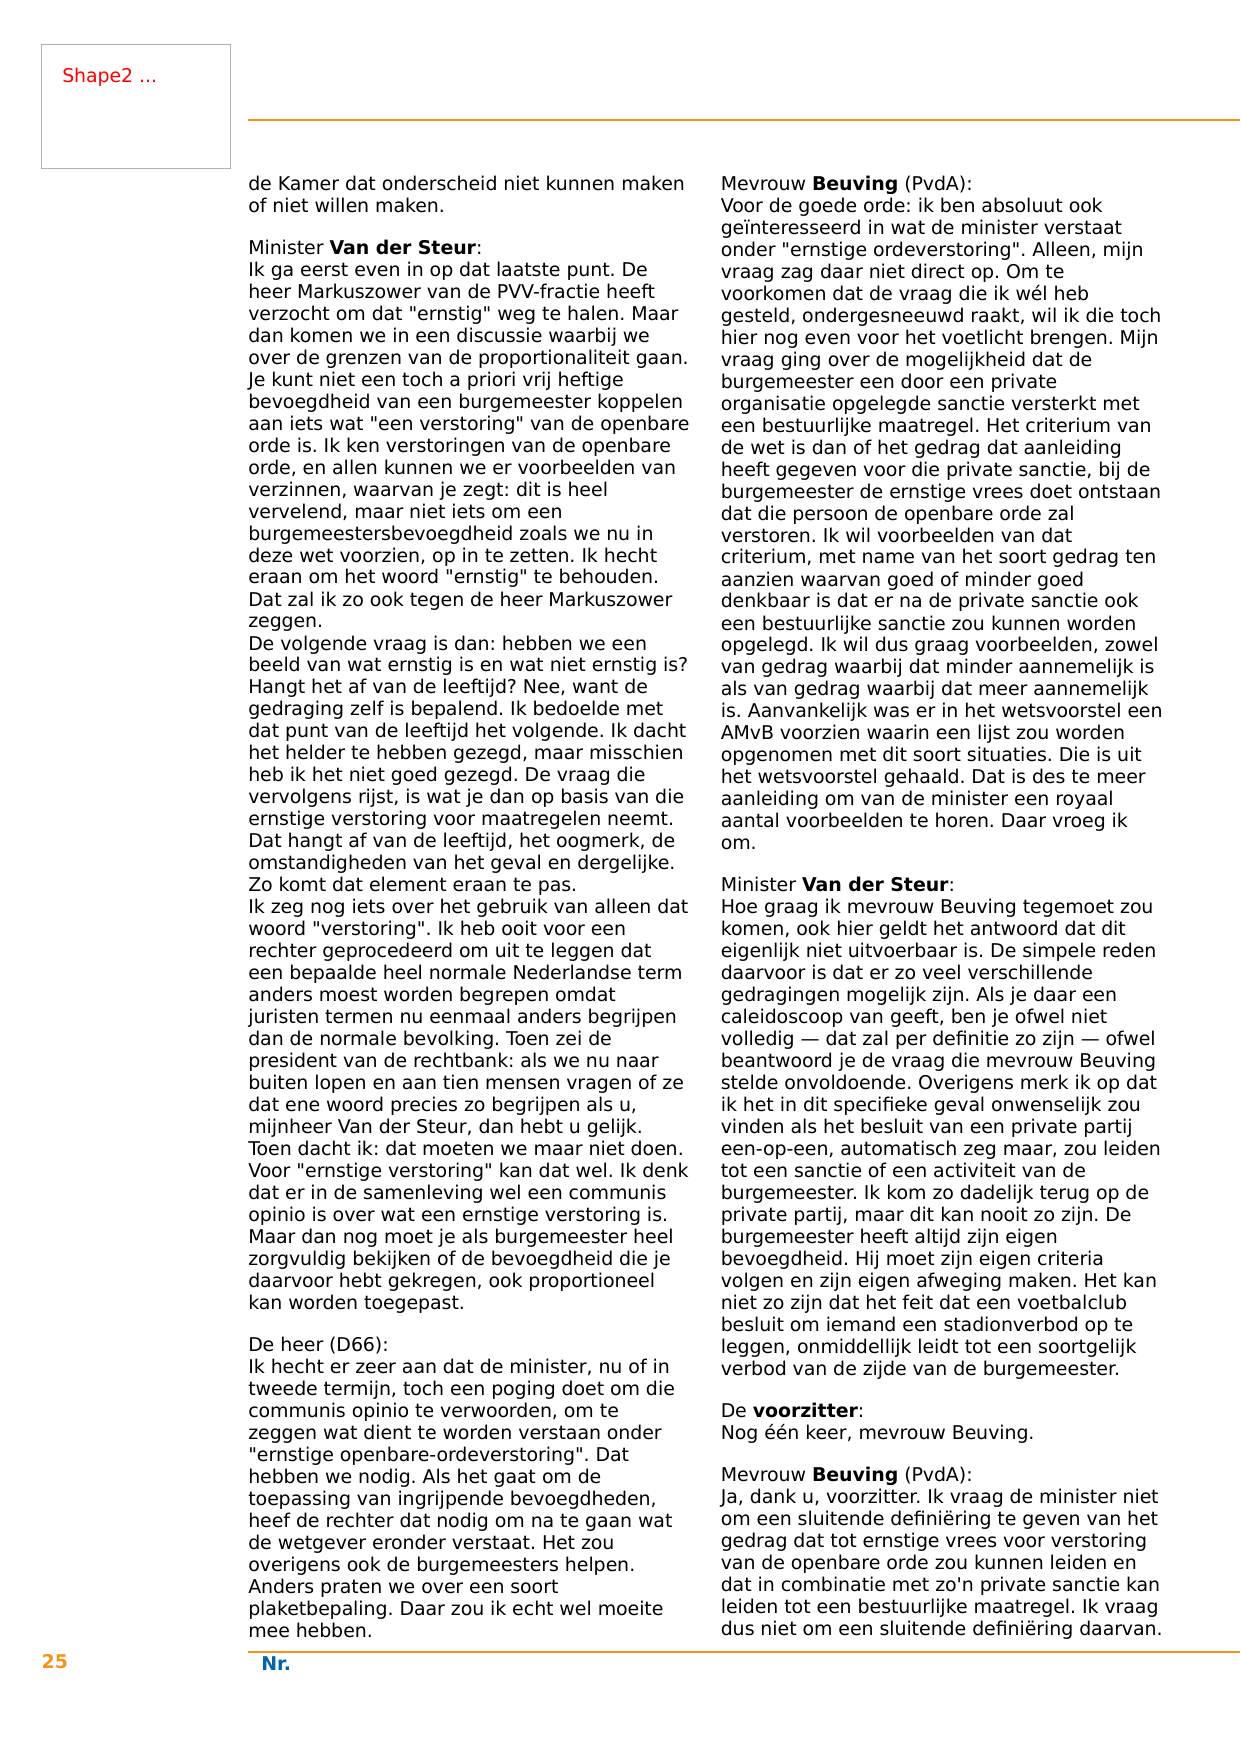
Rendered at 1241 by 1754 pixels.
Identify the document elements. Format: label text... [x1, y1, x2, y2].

text Minister Van der Steur: [721, 874, 1163, 896]
text Ik zeg nog iets over het gebruik van alleen dat woord "verstoring". Ik heb ooit voor een rechter geprocedeerd om uit te leggen dat een bepaalde heel normale Nederlandse term anders moest worden begrepen omdat juristen termen nu eenmaal anders begrijpen dan de normale bevolking. Toen zei de president van de rechtbank: als we nu naar buiten lopen en aan tien mensen vragen of ze dat ene woord precies zo begrijpen als u, mijnheer Van der Steur, dan hebt u gelijk. Toen dacht ik: dat moeten we maar niet doen. Voor "ernstige verstoring" kan dat wel. Ik denk dat er in de samenleving wel een communis opinio is over wat een ernstige verstoring is. Maar dan nog moet je als burgemeester heel zorgvuldig bekijken of de bevoegdheid die je daarvoor hebt gekregen, ook proportioneel kan worden toegepast. [248, 896, 691, 1314]
text Mevrouw Beuving (PvdA): [721, 1464, 1163, 1486]
text Ik hecht er zeer aan dat de minister, nu of in tweede termijn, toch een poging doet om die communis opinio te verwoorden, om te zeggen wat dient te worden verstaan onder "ernstige openbare-ordeverstoring". Dat hebben we nodig. Als het gaat om de toepassing van ingrijpende bevoegdheden, heef de rechter dat nodig om na te gaan wat de wetgever eronder verstaat. Het zou overigens ook de burgemeesters helpen. Anders praten we over een soort plaketbepaling. Daar zou ik echt wel moeite mee hebben. [248, 1356, 691, 1641]
text Minister Van der Steur: [248, 237, 691, 259]
text De heer (D66): [248, 1334, 691, 1356]
text De voorzitter: [721, 1400, 1163, 1422]
text Nog één keer, mevrouw Beuving. [721, 1422, 1163, 1444]
text Mevrouw Beuving (PvdA): [721, 173, 1163, 195]
text Voor de goede orde: ik ben absoluut ook geïnteresseerd in wat de minister verstaat onder "ernstige ordeverstoring". Alleen, mijn vraag zag daar niet direct op. Om te voorkomen dat de vraag die ik wél heb gesteld, ondergesneeuwd raakt, wil ik die toch hier nog even voor het voetlicht brengen. Mijn vraag ging over de mogelijkheid dat de burgemeester een door een private organisatie opgelegde sanctie versterkt met een bestuurlijke maatregel. Het criterium van de wet is dan of het gedrag dat aanleiding heeft gegeven voor die private sanctie, bij de burgemeester de ernstige vrees doet ontstaan dat die persoon de openbare orde zal verstoren. Ik wil voorbeelden van dat criterium, met name van het soort gedrag ten aanzien waarvan goed of minder goed denkbaar is dat er na de private sanctie ook een bestuurlijke sanctie zou kunnen worden opgelegd. Ik wil dus graag voorbeelden, zowel van gedrag waarbij dat minder aannemelijk is als van gedrag waarbij dat meer aannemelijk is. Aanvankelijk was er in het wetsvoorstel een AMvB voorzien waarin een lijst zou worden opgenomen met dit soort situaties. Die is uit het wetsvoorstel gehaald. Dat is des te meer aanleiding om van de minister een royaal aantal voorbeelden te horen. Daar vroeg ik om. [721, 195, 1163, 854]
text Ik ga eerst even in op dat laatste punt. De heer Markuszower van de PVV-fractie heeft verzocht om dat "ernstig" weg te halen. Maar dan komen we in een discussie waarbij we over de grenzen van de proportionaliteit gaan. Je kunt niet een toch a priori vrij heftige bevoegdheid van een burgemeester koppelen aan iets wat "een verstoring" van de openbare orde is. Ik ken verstoringen van de openbare orde, en allen kunnen we er voorbeelden van verzinnen, waarvan je zegt: dit is heel vervelend, maar niet iets om een burgemeestersbevoegdheid zoals we nu in deze wet voorzien, op in te zetten. Ik hecht eraan om het woord "ernstig" te behouden. Dat zal ik zo ook tegen de heer Markuszower zeggen. [248, 259, 691, 632]
text Ja, dank u, voorzitter. Ik vraag de minister niet om een sluitende definiëring te geven van het gedrag dat tot ernstige vrees voor verstoring van de openbare orde zou kunnen leiden en dat in combinatie met zo'n private sanctie kan leiden tot een bestuurlijke maatregel. Ik vraag dus niet om een sluitende definiëring daarvan. [721, 1486, 1163, 1639]
text de Kamer dat onderscheid niet kunnen maken of niet willen maken. [248, 173, 691, 217]
text Hoe graag ik mevrouw Beuving tegemoet zou komen, ook hier geldt het antwoord dat dit eigenlijk niet uitvoerbaar is. De simpele reden daarvoor is dat er zo veel verschillende gedragingen mogelijk zijn. Als je daar een caleidoscoop van geeft, ben je ofwel niet volledig — dat zal per definitie zo zijn — ofwel beantwoord je de vraag die mevrouw Beuving stelde onvoldoende. Overigens merk ik op dat ik het in dit specifieke geval onwenselijk zou vinden als het besluit van een private partij een-op-een, automatisch zeg maar, zou leiden tot een sanctie of een activiteit van de burgemeester. Ik kom zo dadelijk terug op de private partij, maar dit kan nooit zo zijn. De burgemeester heeft altijd zijn eigen bevoegdheid. Hij moet zijn eigen criteria volgen en zijn eigen afweging maken. Het kan niet zo zijn dat het feit dat een voetbalclub besluit om iemand een stadionverbod op te leggen, onmiddellijk leidt tot een soortgelijk verbod van de zijde van de burgemeester. [721, 896, 1163, 1380]
text De volgende vraag is dan: hebben we een beeld van wat ernstig is en wat niet ernstig is? Hangt het af van de leeftijd? Nee, want de gedraging zelf is bepalend. Ik bedoelde met dat punt van de leeftijd het volgende. Ik dacht het helder te hebben gezegd, maar misschien heb ik het niet goed gezegd. De vraag die vervolgens rijst, is wat je dan op basis van die ernstige verstoring voor maatregelen neemt. Dat hangt af van de leeftijd, het oogmerk, de omstandigheden van het geval en dergelijke. Zo komt dat element eraan te pas. [248, 632, 691, 896]
